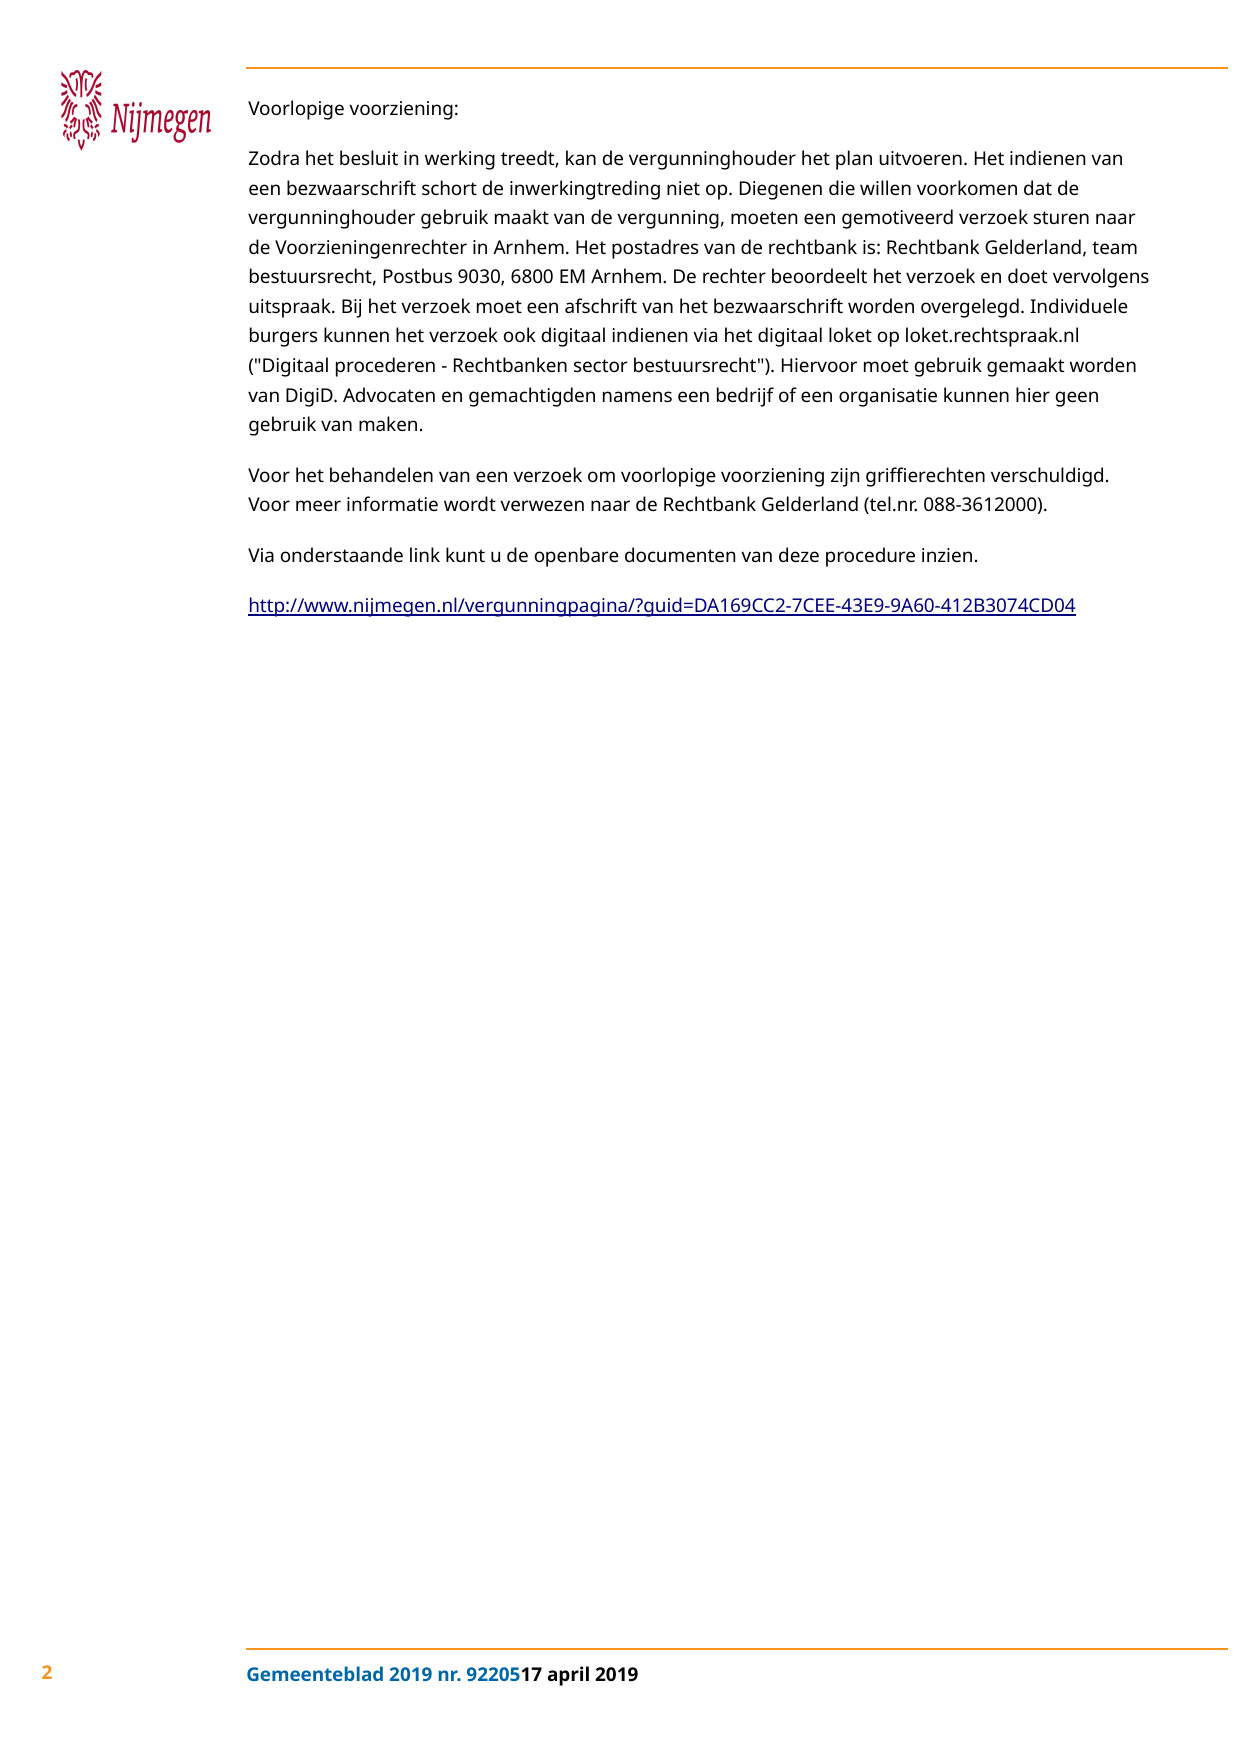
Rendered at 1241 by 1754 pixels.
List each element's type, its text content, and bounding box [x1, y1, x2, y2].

text Zodra het besluit in werking treedt, kan de vergunninghouder het plan uitvoeren. Het indienen van een bezwaarschrift schort de inwerkingtreding niet op. Diegenen die willen voorkomen dat de vergunninghouder gebruik maakt van de vergunning, moeten een gemotiveerd verzoek sturen naar de Voorzieningenrechter in Arnhem. Het postadres van de rechtbank is: Rechtbank Gelderland, team bestuursrecht, Postbus 9030, 6800 EM Arnhem. De rechter beoordeelt het verzoek en doet vervolgens uitspraak. Bij het verzoek moet een afschrift van het bezwaarschrift worden overgelegd. Individuele burgers kunnen het verzoek ook digitaal indienen via het digitaal loket op loket.rechtspraak.nl ("Digitaal procederen - Rechtbanken sector bestuursrecht"). Hiervoor moet gebruik gemaakt worden van DigiD. Advocaten en gemachtigden namens een bedrijf of een organisatie kunnen hier geen gebruik van maken. [248, 145, 1152, 437]
text Voorlopige voorziening: [248, 95, 1152, 121]
text http://www.nijmegen.nl/vergunningpagina/?guid=DA169CC2-7CEE-43E9-9A60-412B3074CD04 [248, 592, 1152, 618]
picture [41, 47, 231, 172]
text Via onderstaande link kunt u de openbare documenten van deze procedure inzien. [248, 542, 1152, 568]
text Voor het behandelen van een verzoek om voorlopige voorziening zijn griffierechten verschuldigd. Voor meer informatie wordt verwezen naar de Rechtbank Gelderland (tel.nr. 088-3612000). [248, 462, 1152, 517]
